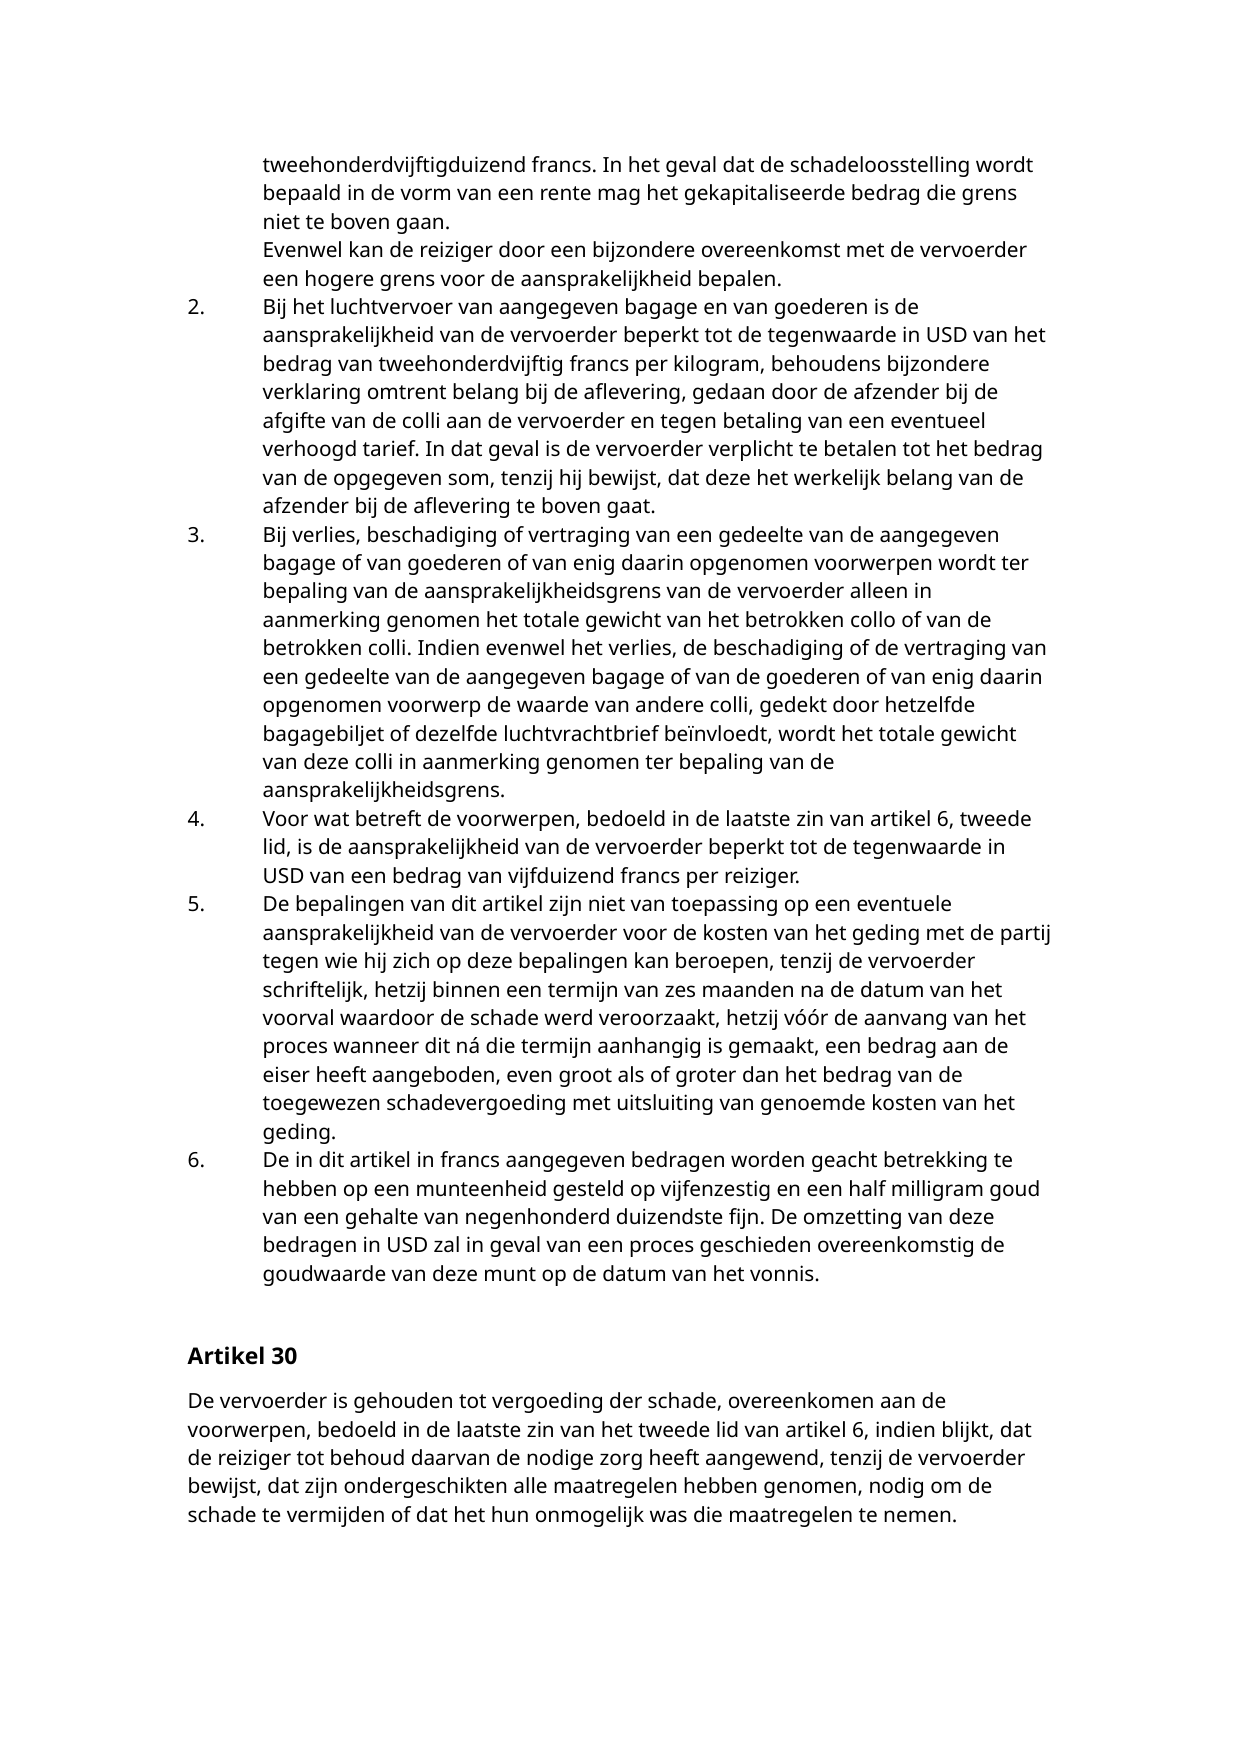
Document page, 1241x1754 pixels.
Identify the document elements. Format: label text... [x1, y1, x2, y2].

list Bij het luchtvervoer van aangegeven bagage en van goederen is de aansprakelijkheid van de vervoerder beperkt tot de tegenwaarde in USD van het bedrag van tweehonderdvijftig francs per kilogram, behoudens bijzondere verklaring omtrent belang bij de aflevering, gedaan door de afzender bij de afgifte van de colli aan de vervoerder en tegen betaling van een eventueel verhoogd tarief. In dat geval is de vervoerder verplicht te betalen tot het bedrag van de opgegeven som, tenzij hij bewijst, dat deze het werkelijk belang van de afzender bij de aflevering te boven gaat. [187, 292, 1053, 520]
list De in dit artikel in francs aangegeven bedragen worden geacht betrekking te hebben op een munteenheid gesteld op vijfenzestig en een half milligram goud van een gehalte van negenhonderd duizendste fijn. De omzetting van deze bedragen in USD zal in geval van een proces geschieden overeenkomstig de goudwaarde van deze munt op de datum van het vonnis. [187, 1145, 1053, 1287]
text De vervoerder is gehouden tot vergoeding der schade, overeenkomen aan de voorwerpen, bedoeld in de laatste zin van het tweede lid van artikel 6, indien blijkt, dat de reiziger tot behoud daarvan de nodige zorg heeft aangewend, tenzij de vervoerder bewijst, dat zijn ondergeschikten alle maatregelen hebben genomen, nodig om de schade te vermijden of dat het hun onmogelijk was die maatregelen te nemen. [187, 1386, 1053, 1528]
list Voor wat betreft de voorwerpen, bedoeld in de laatste zin van artikel 6, tweede lid, is de aansprakelijkheid van de vervoerder beperkt tot de tegenwaarde in USD van een bedrag van vijfduizend francs per reiziger. [187, 804, 1053, 889]
subtitle Artikel 30 [187, 1340, 1053, 1371]
list Bij verlies, beschadiging of vertraging van een gedeelte van de aangegeven bagage of van goederen of van enig daarin opgenomen voorwerpen wordt ter bepaling van de aansprakelijkheidsgrens van de vervoerder alleen in aanmerking genomen het totale gewicht van het betrokken collo of van de betrokken colli. Indien evenwel het verlies, de beschadiging of de vertraging van een gedeelte van de aangegeven bagage of van de goederen of van enig daarin opgenomen voorwerp de waarde van andere colli, gedekt door hetzelfde bagagebiljet of dezelfde luchtvrachtbrief beïnvloedt, wordt het totale gewicht van deze colli in aanmerking genomen ter bepaling van de aansprakelijkheidsgrens. [187, 520, 1053, 804]
list De bepalingen van dit artikel zijn niet van toepassing op een eventuele aansprakelijkheid van de vervoerder voor de kosten van het geding met de partij tegen wie hij zich op deze bepalingen kan beroepen, tenzij de vervoerder schriftelijk, hetzij binnen een termijn van zes maanden na de datum van het voorval waardoor de schade werd veroorzaakt, hetzij vóór de aanvang van het proces wanneer dit ná die termijn aanhangig is gemaakt, een bedrag aan de eiser heeft aangeboden, even groot als of groter dan het bedrag van de toegewezen schadevergoeding met uitsluiting van genoemde kosten van het geding. [187, 889, 1053, 1145]
list tweehonderdvijftigduizend francs. In het geval dat de schadeloosstelling wordt bepaald in de vorm van een rente mag het gekapitaliseerde bedrag die grens niet te boven gaan. [187, 150, 1053, 235]
list Evenwel kan de reiziger door een bijzondere overeenkomst met de vervoerder een hogere grens voor de aansprakelijkheid bepalen. [187, 235, 1053, 292]
